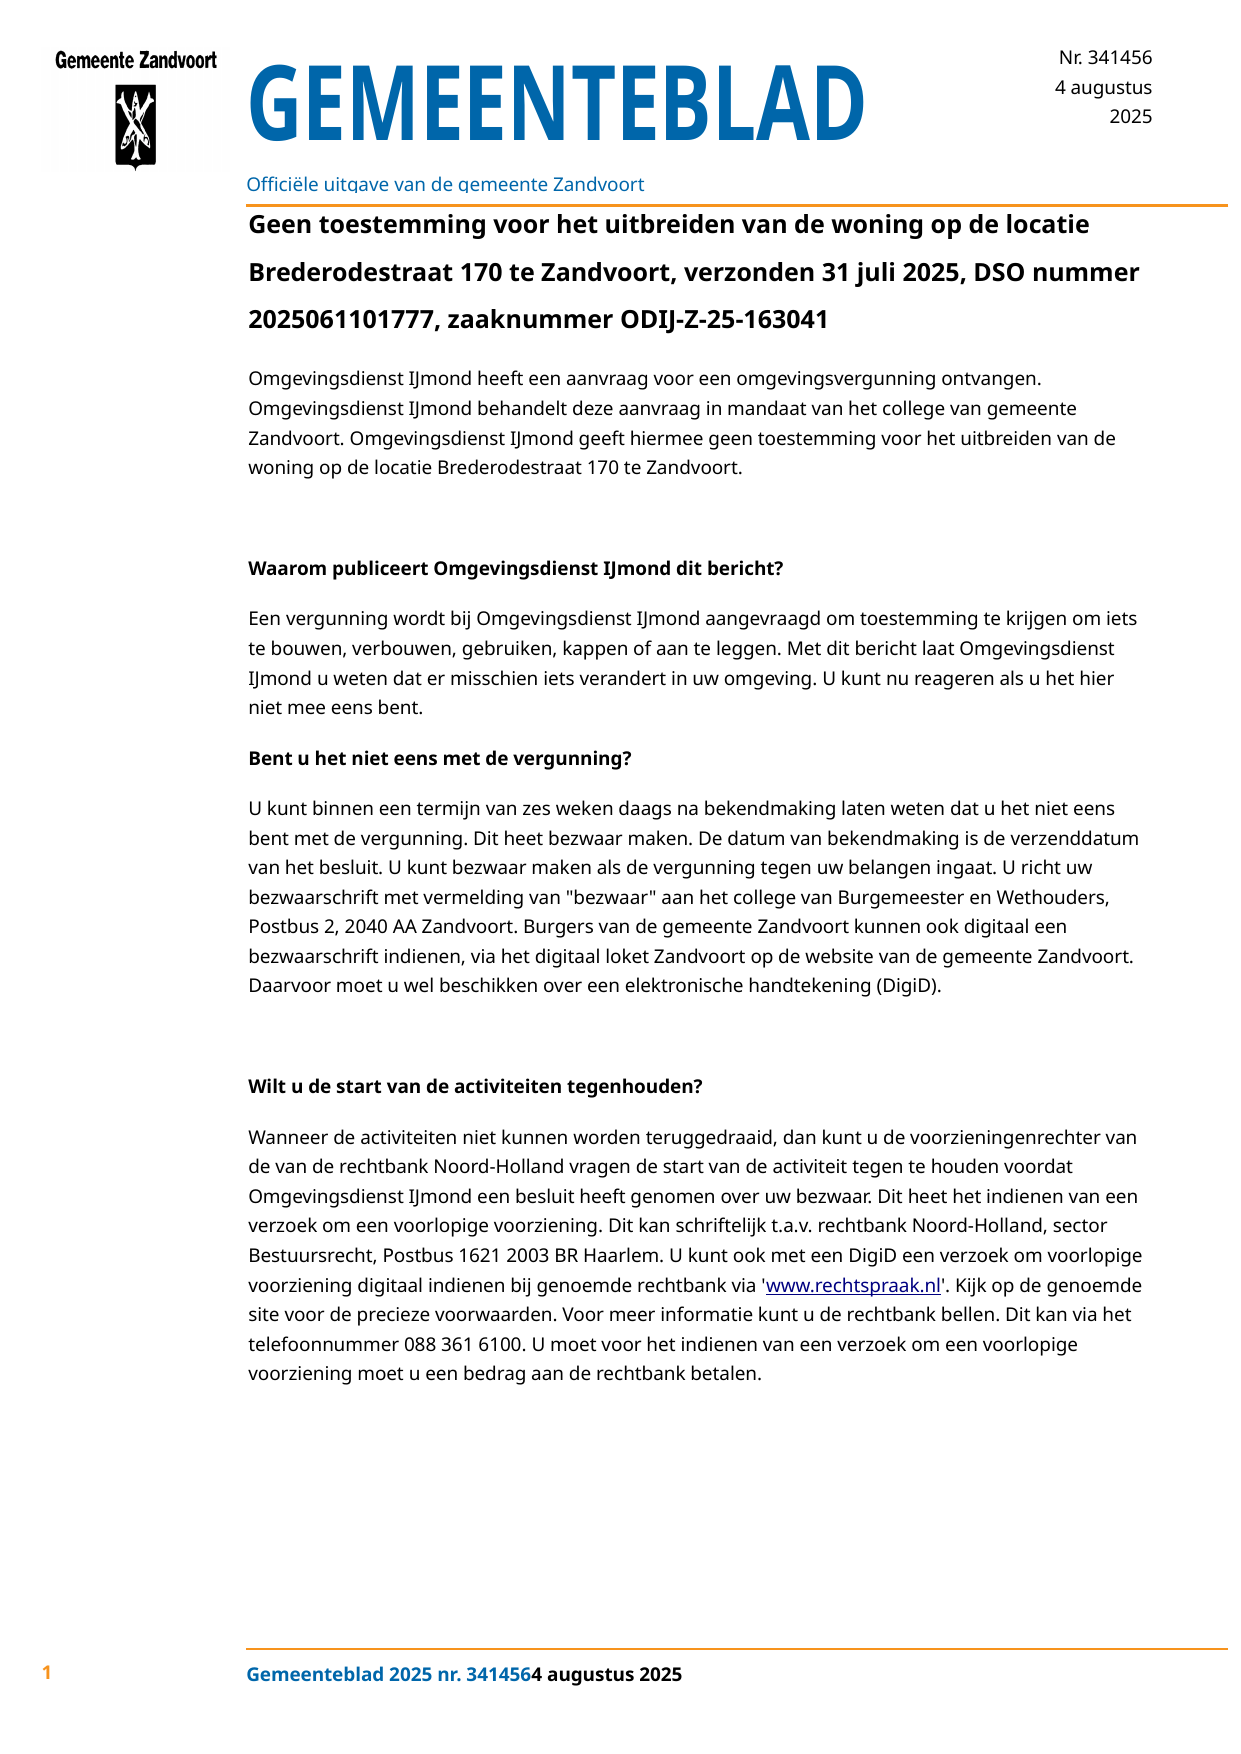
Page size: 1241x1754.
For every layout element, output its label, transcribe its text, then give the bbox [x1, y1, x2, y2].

text U kunt binnen een termijn van zes weken daags na bekendmaking laten weten dat u het niet eens bent met de vergunning. Dit heet bezwaar maken. De datum van bekendmaking is de verzenddatum van het besluit. U kunt bezwaar maken als de vergunning tegen uw belangen ingaat. U richt uw bezwaarschrift met vermelding van "bezwaar" aan het college van Burgemeester en Wethouders, Postbus 2, 2040 AA Zandvoort. Burgers van de gemeente Zandvoort kunnen ook digitaal een bezwaarschrift indienen, via het digitaal loket Zandvoort op de website van de gemeente Zandvoort. Daarvoor moet u wel beschikken over een elektronische handtekening (DigiD). [248, 795, 1152, 998]
text Een vergunning wordt bij Omgevingsdienst IJmond aangevraagd om toestemming te krijgen om iets te bouwen, verbouwen, gebruiken, kappen of aan te leggen. Met dit bericht laat Omgevingsdienst IJmond u weten dat er misschien iets verandert in uw omgeving. U kunt nu reageren als u het hier niet mee eens bent. [248, 606, 1152, 720]
picture [41, 47, 231, 172]
text Bent u het niet eens met de vergunning? [248, 745, 1152, 770]
text Omgevingsdienst IJmond heeft een aanvraag voor een omgevingsvergunning ontvangen. Omgevingsdienst IJmond behandelt deze aanvraag in mandaat van het college van gemeente Zandvoort. Omgevingsdienst IJmond geeft hiermee geen toestemming voor het uitbreiden van de woning op de locatie Brederodestraat 170 te Zandvoort. [248, 366, 1152, 480]
text Geen toestemming voor het uitbreiden van de woning op de locatie Brederodestraat 170 te Zandvoort, verzonden 31 juli 2025, DSO nummer 2025061101777, zaaknummer ODIJ-Z-25-163041 [248, 207, 1152, 336]
text Wanneer de activiteiten niet kunnen worden teruggedraaid, dan kunt u de voorzieningenrechter van de van de rechtbank Noord-Holland vragen de start van de activiteit tegen te houden voordat Omgevingsdienst IJmond een besluit heeft genomen over uw bezwaar. Dit heet het indienen van een verzoek om een voorlopige voorziening. Dit kan schriftelijk t.a.v. rechtbank Noord-Holland, sector Bestuursrecht, Postbus 1621 2003 BR Haarlem. U kunt ook met een DigiD een verzoek om voorlopige voorziening digitaal indienen bij genoemde rechtbank via 'www.rechtspraak.nl'. Kijk op de genoemde site voor de precieze voorwaarden. Voor meer informatie kunt u de rechtbank bellen. Dit kan via het telefoonnummer 088 361 6100. U moet voor het indienen van een verzoek om een voorlopige voorziening moet u een bedrag aan de rechtbank betalen. [248, 1124, 1152, 1386]
text Waarom publiceert Omgevingsdienst IJmond dit bericht? [248, 555, 1152, 581]
text Wilt u de start van de activiteiten tegenhouden? [248, 1073, 1152, 1099]
